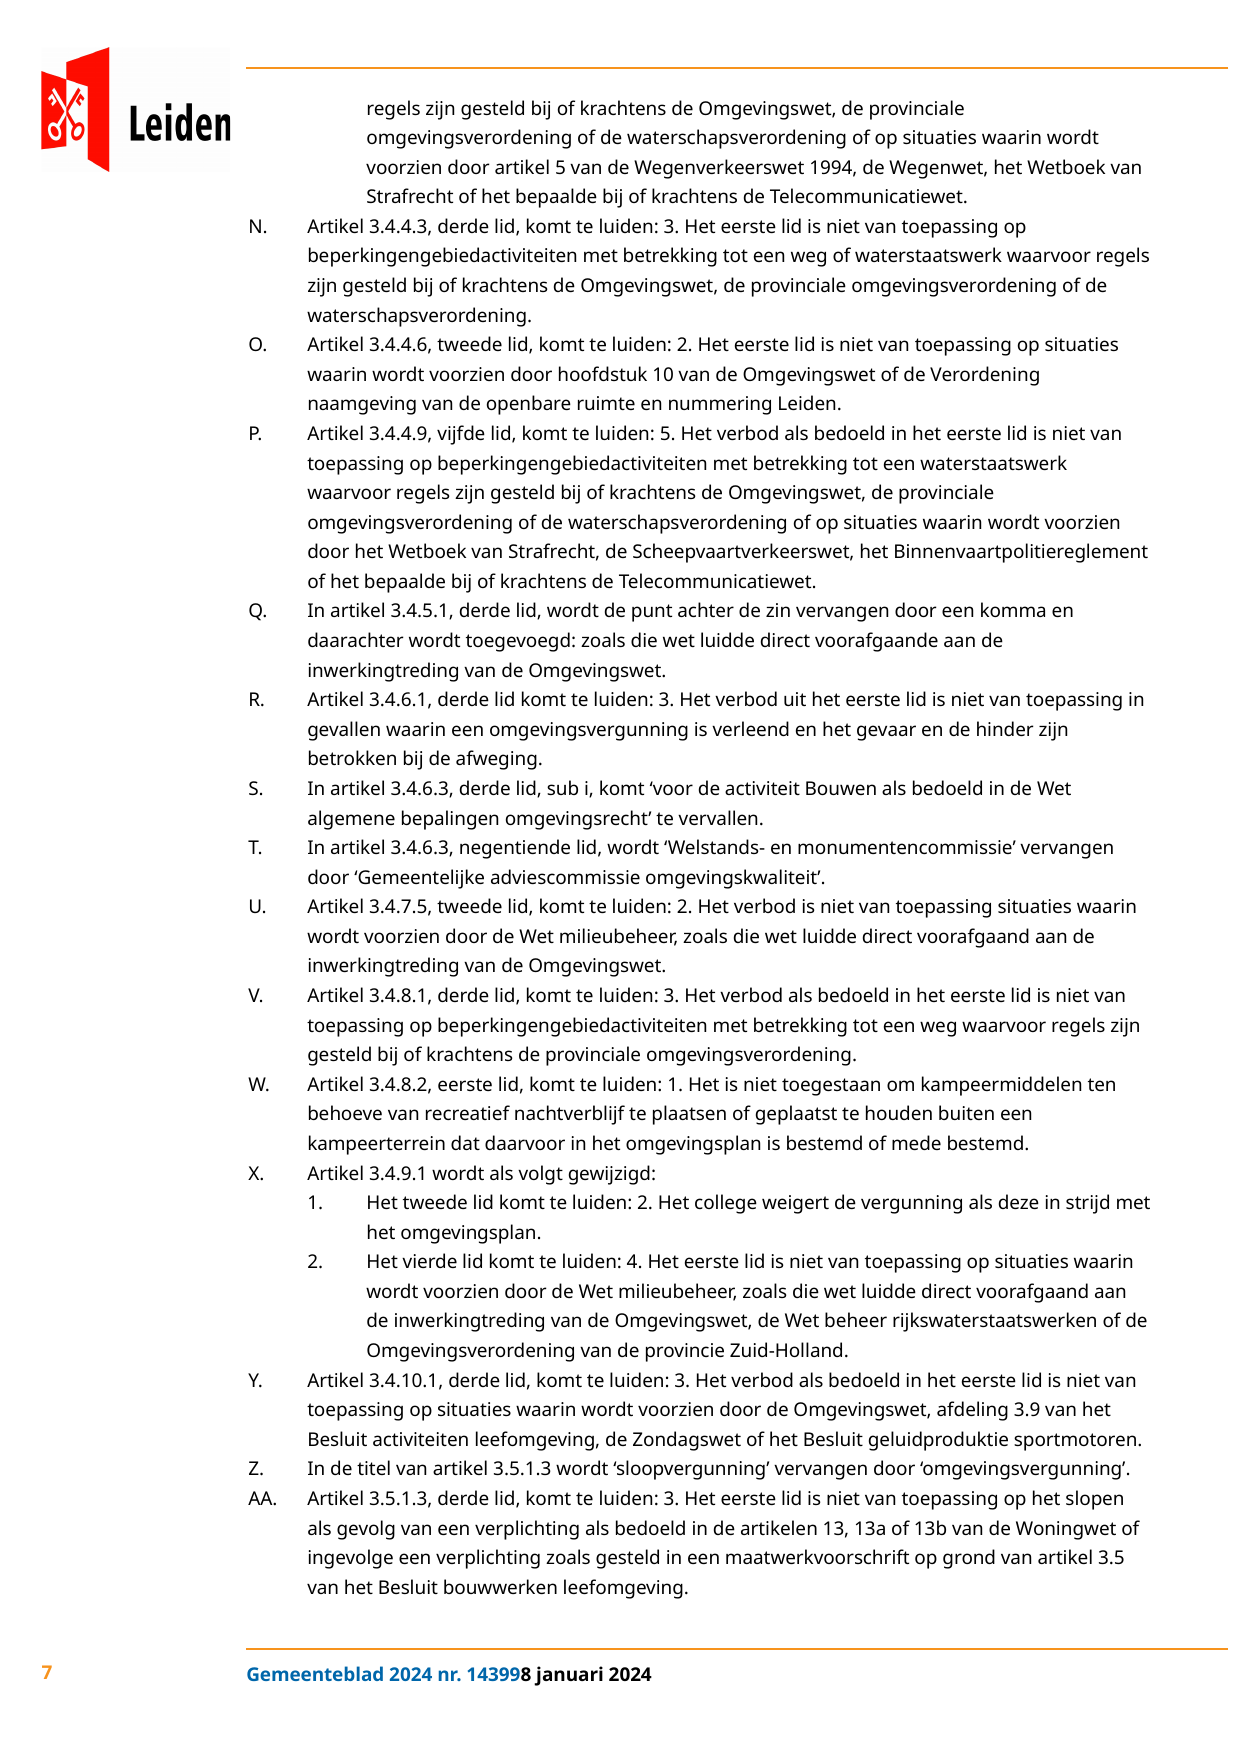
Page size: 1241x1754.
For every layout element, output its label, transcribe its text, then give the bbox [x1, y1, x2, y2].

list Artikel 3.4.8.1, derde lid, komt te luiden: 3. Het verbod als bedoeld in het eerste lid is niet van toepassing op beperkingengebiedactiviteiten met betrekking tot een weg waarvoor regels zijn gesteld bij of krachtens de provinciale omgevingsverordening. [248, 982, 1152, 1067]
list In artikel 3.4.6.3, derde lid, sub i, komt ‘voor de activiteit Bouwen als bedoeld in de Wet algemene bepalingen omgevingsrecht’ te vervallen. [248, 775, 1152, 831]
list Artikel 3.4.4.9, vijfde lid, komt te luiden: 5. Het verbod als bedoeld in het eerste lid is niet van toepassing op beperkingengebiedactiviteiten met betrekking tot een waterstaatswerk waarvoor regels zijn gesteld bij of krachtens de Omgevingswet, de provinciale omgevingsverordening of de waterschapsverordening of op situaties waarin wordt voorzien door het Wetboek van Strafrecht, de Scheepvaartverkeerswet, het Binnenvaartpolitiereglement of het bepaalde bij of krachtens de Telecommunicatiewet. [248, 420, 1152, 594]
list In artikel 3.4.5.1, derde lid, wordt de punt achter de zin vervangen door een komma en daarachter wordt toegevoegd: zoals die wet luidde direct voorafgaande aan de inwerkingtreding van de Omgevingswet. [248, 598, 1152, 683]
list Artikel 3.4.4.3, derde lid, komt te luiden: 3. Het eerste lid is niet van toepassing op beperkingengebiedactiviteiten met betrekking tot een weg of waterstaatswerk waarvoor regels zijn gesteld bij of krachtens de Omgevingswet, de provinciale omgevingsverordening of de waterschapsverordening. [248, 213, 1152, 328]
list Artikel 3.4.9.1 wordt als volgt gewijzigd: [248, 1160, 1152, 1186]
list Artikel 3.4.4.6, tweede lid, komt te luiden: 2. Het eerste lid is niet van toepassing op situaties waarin wordt voorzien door hoofdstuk 10 van de Omgevingswet of de Verordening naamgeving van de openbare ruimte en nummering Leiden. [248, 331, 1152, 416]
list In de titel van artikel 3.5.1.3 wordt ‘sloopvergunning’ vervangen door ‘omgevingsvergunning’. [248, 1456, 1152, 1481]
list Artikel 3.4.6.1, derde lid komt te luiden: 3. Het verbod uit het eerste lid is niet van toepassing in gevallen waarin een omgevingsvergunning is verleend en het gevaar en de hinder zijn betrokken bij de afweging. [248, 686, 1152, 771]
list In artikel 3.4.6.3, negentiende lid, wordt ‘Welstands- en monumentencommissie’ vervangen door ‘Gemeentelijke adviescommissie omgevingskwaliteit’. [248, 834, 1152, 890]
list Artikel 3.4.7.5, tweede lid, komt te luiden: 2. Het verbod is niet van toepassing situaties waarin wordt voorzien door de Wet milieubeheer, zoals die wet luidde direct voorafgaand aan de inwerkingtreding van de Omgevingswet. [248, 893, 1152, 978]
list regels zijn gesteld bij of krachtens de Omgevingswet, de provinciale omgevingsverordening of de waterschapsverordening of op situaties waarin wordt voorzien door artikel 5 van de Wegenverkeerswet 1994, de Wegenwet, het Wetboek van Strafrecht of het bepaalde bij of krachtens de Telecommunicatiewet. [307, 95, 1152, 209]
picture [41, 47, 231, 172]
list Artikel 3.4.8.2, eerste lid, komt te luiden: 1. Het is niet toegestaan om kampeermiddelen ten behoeve van recreatief nachtverblijf te plaatsen of geplaatst te houden buiten een kampeerterrein dat daarvoor in het omgevingsplan is bestemd of mede bestemd. [248, 1071, 1152, 1156]
list Artikel 3.5.1.3, derde lid, komt te luiden: 3. Het eerste lid is niet van toepassing op het slopen als gevolg van een verplichting als bedoeld in de artikelen 13, 13a of 13b van de Woningwet of ingevolge een verplichting zoals gesteld in een maatwerkvoorschrift op grond van artikel 3.5 van het Besluit bouwwerken leefomgeving. [248, 1485, 1152, 1600]
list Het tweede lid komt te luiden: 2. Het college weigert de vergunning als deze in strijd met het omgevingsplan. [307, 1189, 1152, 1245]
list Het vierde lid komt te luiden: 4. Het eerste lid is niet van toepassing op situaties waarin wordt voorzien door de Wet milieubeheer, zoals die wet luidde direct voorafgaand aan de inwerkingtreding van de Omgevingswet, de Wet beheer rijkswaterstaatswerken of de Omgevingsverordening van de provincie Zuid-Holland. [307, 1248, 1152, 1363]
list Artikel 3.4.10.1, derde lid, komt te luiden: 3. Het verbod als bedoeld in het eerste lid is niet van toepassing op situaties waarin wordt voorzien door de Omgevingswet, afdeling 3.9 van het Besluit activiteiten leefomgeving, de Zondagswet of het Besluit geluidproduktie sportmotoren. [248, 1367, 1152, 1452]
